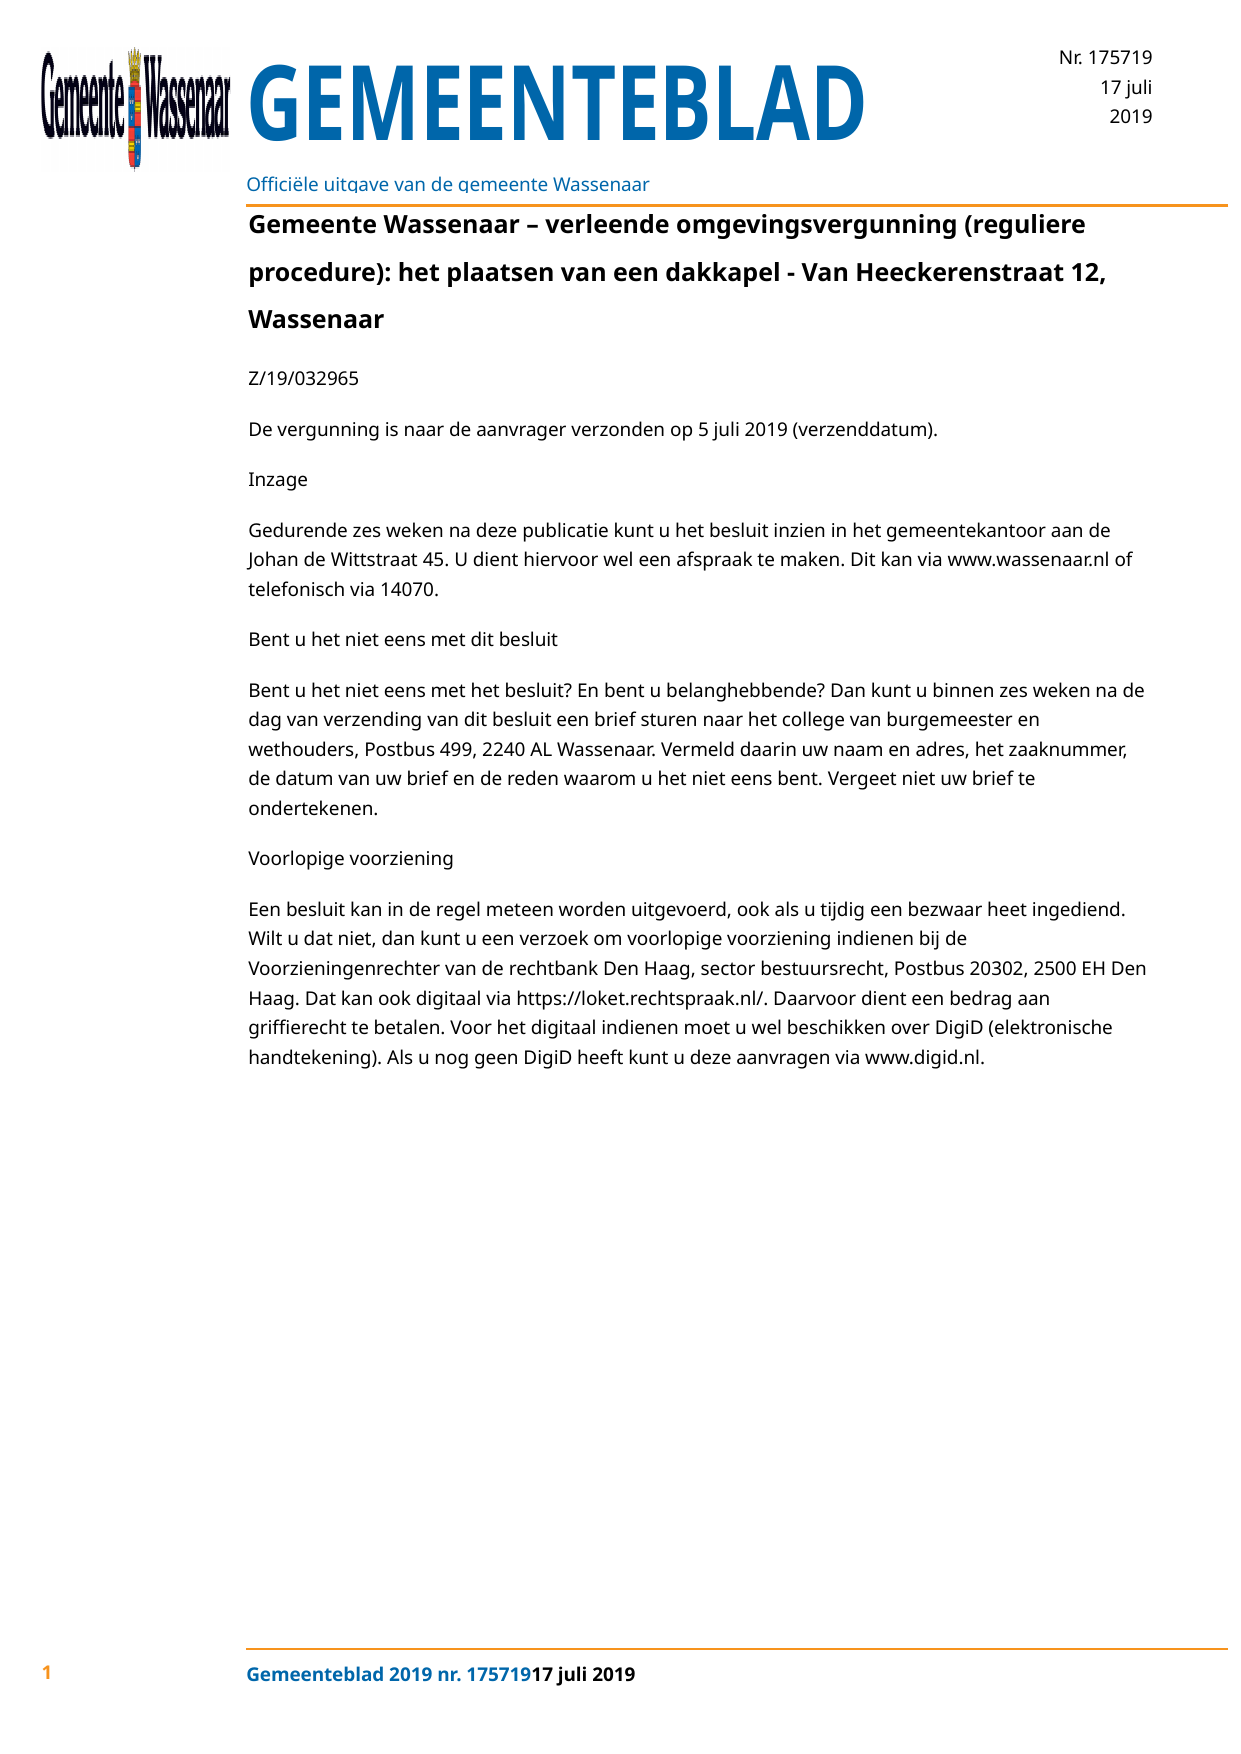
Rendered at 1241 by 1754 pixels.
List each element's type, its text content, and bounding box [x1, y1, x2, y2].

text De vergunning is naar de aanvrager verzonden op 5 juli 2019 (verzenddatum). [248, 416, 1152, 442]
text Gedurende zes weken na deze publicatie kunt u het besluit inzien in het gemeentekantoor aan de Johan de Wittstraat 45. U dient hiervoor wel een afspraak te maken. Dit kan via www.wassenaar.nl of telefonisch via 14070. [248, 517, 1152, 602]
text Bent u het niet eens met dit besluit [248, 626, 1152, 652]
text Gemeente Wassenaar – verleende omgevingsvergunning (reguliere procedure): het plaatsen van een dakkapel - Van Heeckerenstraat 12, Wassenaar [248, 207, 1152, 336]
text Een besluit kan in de regel meteen worden uitgevoerd, ook als u tijdig een bezwaar heet ingediend. Wilt u dat niet, dan kunt u een verzoek om voorlopige voorziening indienen bij de Voorzieningenrechter van de rechtbank Den Haag, sector bestuursrecht, Postbus 20302, 2500 EH Den Haag. Dat kan ook digitaal via https://loket.rechtspraak.nl/. Daarvoor dient een bedrag aan griffierecht te betalen. Voor het digitaal indienen moet u wel beschikken over DigiD (elektronische handtekening). Als u nog geen DigiD heeft kunt u deze aanvragen via www.digid.nl. [248, 896, 1152, 1069]
text Z/19/032965 [248, 366, 1152, 391]
text Inzage [248, 466, 1152, 492]
text Bent u het niet eens met het besluit? En bent u belanghebbende? Dan kunt u binnen zes weken na de dag van verzending van dit besluit een brief sturen naar het college van burgemeester en wethouders, Postbus 499, 2240 AL Wassenaar. Vermeld daarin uw naam en adres, het zaaknummer, de datum van uw brief en de reden waarom u het niet eens bent. Vergeet niet uw brief te ondertekenen. [248, 677, 1152, 821]
text Voorlopige voorziening [248, 846, 1152, 871]
picture [41, 47, 231, 172]
